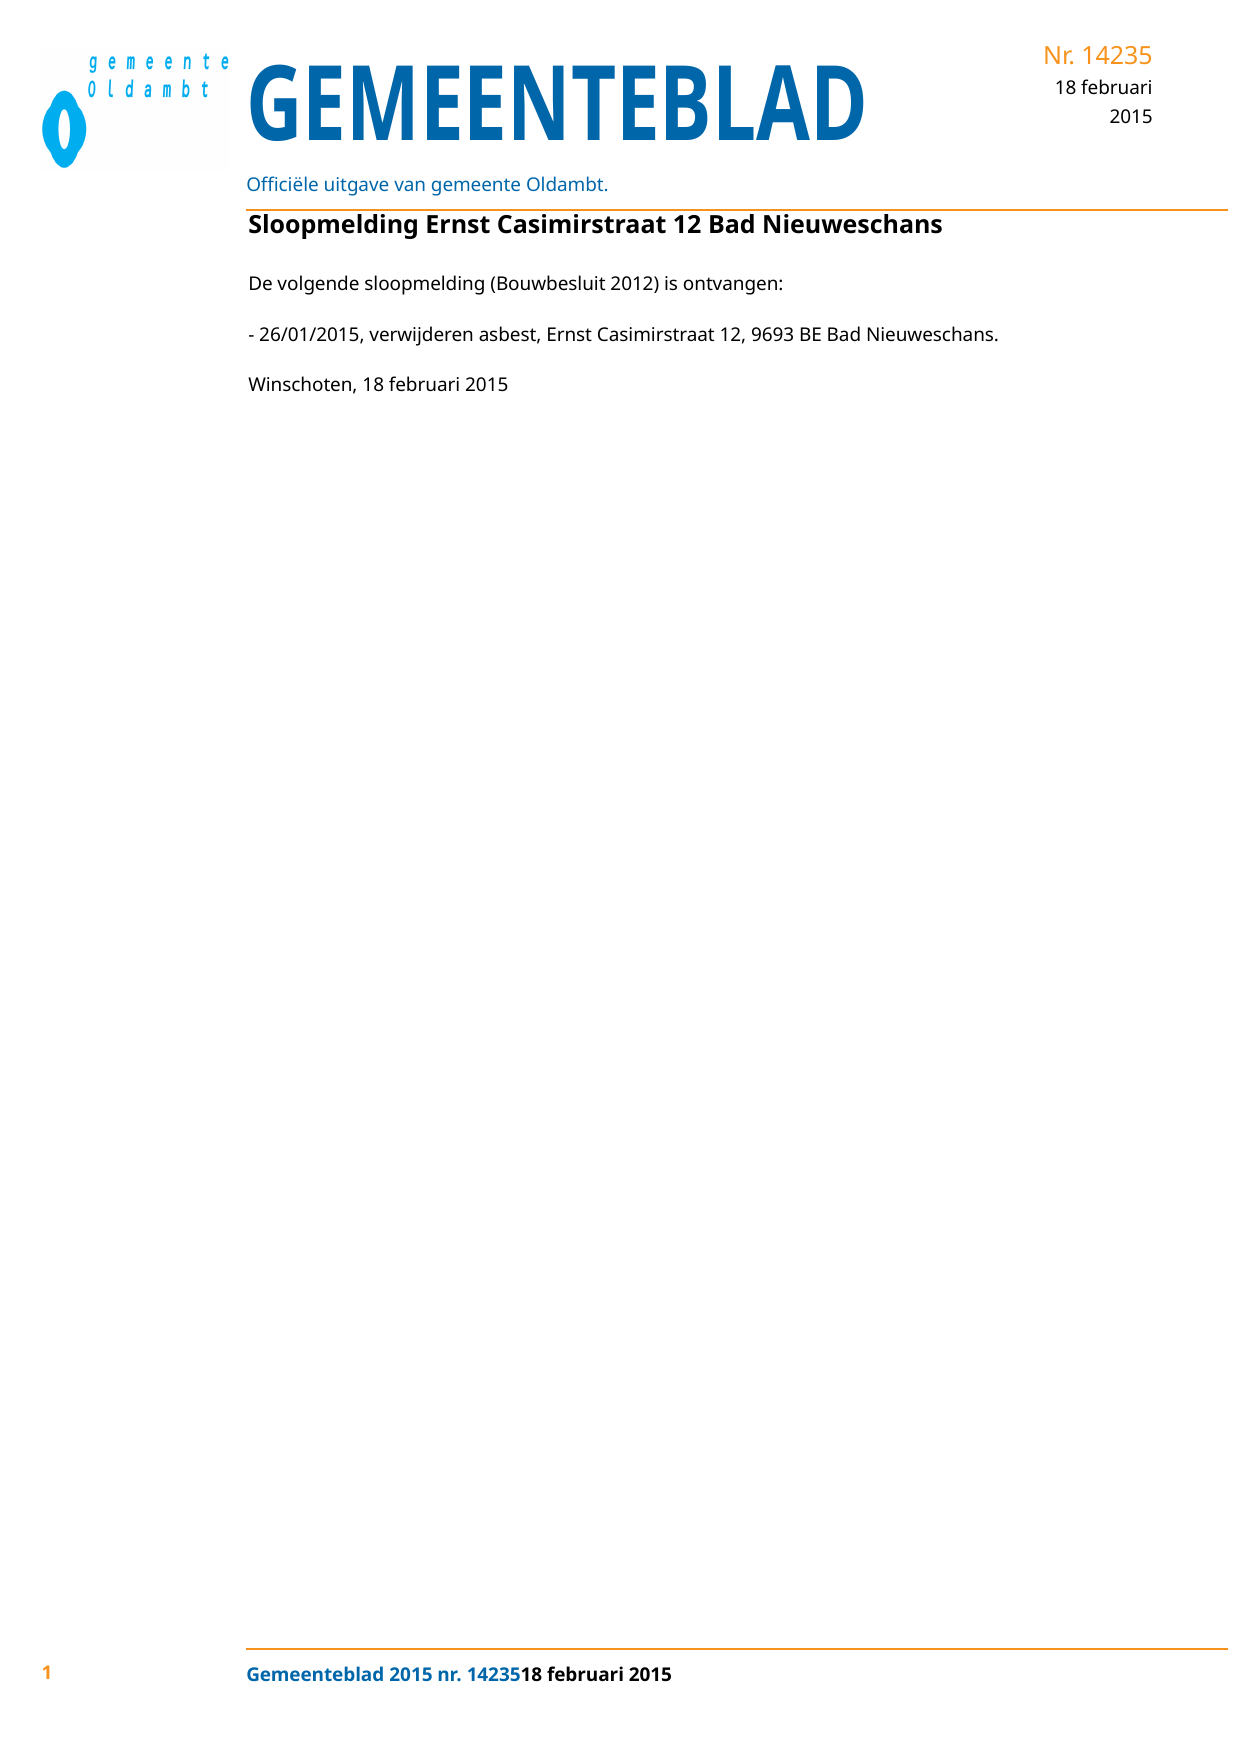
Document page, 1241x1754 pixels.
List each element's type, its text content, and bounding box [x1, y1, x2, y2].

text Winschoten, 18 februari 2015 [248, 371, 1152, 397]
text De volgende sloopmelding (Bouwbesluit 2012) is ontvangen: [248, 270, 1152, 296]
picture [41, 47, 231, 172]
text - 26/01/2015, verwijderen asbest, Ernst Casimirstraat 12, 9693 BE Bad Nieuweschans. [248, 321, 1152, 346]
text Sloopmelding Ernst Casimirstraat 12 Bad Nieuweschans [248, 211, 1152, 241]
